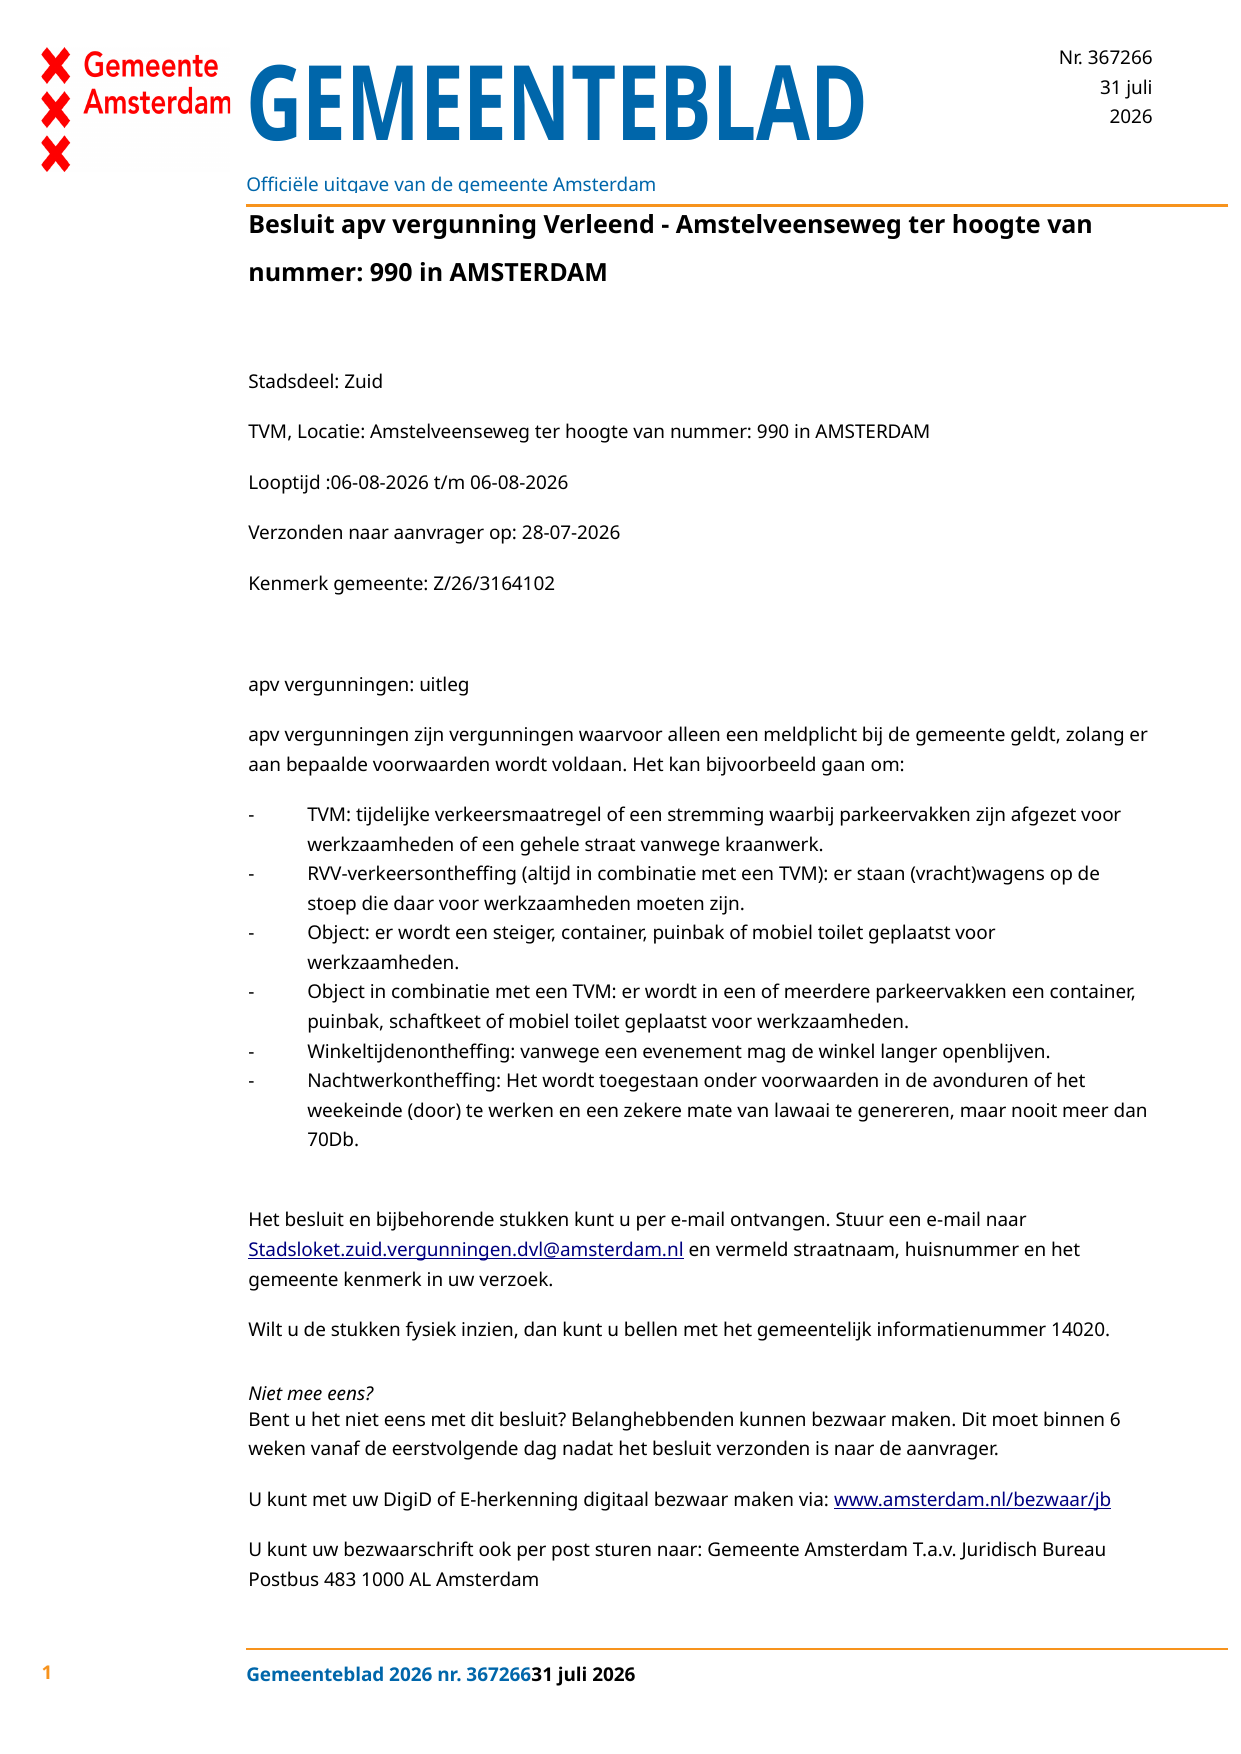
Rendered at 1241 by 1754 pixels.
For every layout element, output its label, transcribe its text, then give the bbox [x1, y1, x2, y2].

text Verzonden naar aanvrager op: 28-07-2026 [248, 519, 1152, 545]
text apv vergunningen: uitleg [248, 671, 1152, 697]
text Stadsdeel: Zuid [248, 368, 1152, 394]
text Besluit apv vergunning Verleend - Amstelveenseweg ter hoogte van nummer: 990 in AMSTERDAM [248, 207, 1152, 288]
list Object in combinatie met een TVM: er wordt in een of meerdere parkeervakken een container, puinbak, schaftkeet of mobiel toilet geplaatst voor werkzaamheden. [248, 979, 1152, 1034]
text Wilt u de stukken fysiek inzien, dan kunt u bellen met het gemeentelijk informatienummer 14020. [248, 1316, 1152, 1342]
text Het besluit en bijbehorende stukken kunt u per e-mail ontvangen. Stuur een e-mail naar Stadsloket.zuid.vergunningen.dvl@amsterdam.nl en vermeld straatnaam, huisnummer en het gemeente kenmerk in uw verzoek. [248, 1207, 1152, 1292]
text Kenmerk gemeente: Z/26/3164102 [248, 570, 1152, 596]
text U kunt uw bezwaarschrift ook per post sturen naar: Gemeente Amsterdam T.a.v. Juridisch Bureau Postbus 483 1000 AL Amsterdam [248, 1536, 1152, 1592]
list Nachtwerkontheffing: Het wordt toegestaan onder voorwaarden in de avonduren of het weekeinde (door) te werken en een zekere mate van lawaai te genereren, maar nooit meer dan 70Db. [248, 1067, 1152, 1152]
text TVM, Locatie: Amstelveenseweg ter hoogte van nummer: 990 in AMSTERDAM [248, 419, 1152, 444]
list RVV-verkeersontheffing (altijd in combinatie met een TVM): er staan (vracht)wagens op de stoep die daar voor werkzaamheden moeten zijn. [248, 860, 1152, 916]
list Winkeltijdenontheffing: vanwege een evenement mag de winkel langer openblijven. [248, 1038, 1152, 1064]
text Looptijd :06-08-2026 t/m 06-08-2026 [248, 469, 1152, 495]
text U kunt met uw DigiD of E-herkenning digitaal bezwaar maken via: www.amsterdam.nl/bezwaar/jb [248, 1486, 1152, 1512]
text Niet mee eens? [248, 1380, 1152, 1406]
text Bent u het niet eens met dit besluit? Belanghebbenden kunnen bezwaar maken. Dit moet binnen 6 weken vanaf de eerstvolgende dag nadat het besluit verzonden is naar de aanvrager. [248, 1406, 1152, 1461]
list Object: er wordt een steiger, container, puinbak of mobiel toilet geplaatst voor werkzaamheden. [248, 919, 1152, 975]
text apv vergunningen zijn vergunningen waarvoor alleen een meldplicht bij de gemeente geldt, zolang er aan bepaalde voorwaarden wordt voldaan. Het kan bijvoorbeeld gaan om: [248, 721, 1152, 777]
list TVM: tijdelijke verkeersmaatregel of een stremming waarbij parkeervakken zijn afgezet voor werkzaamheden of een gehele straat vanwege kraanwerk. [248, 801, 1152, 857]
picture [41, 47, 231, 172]
